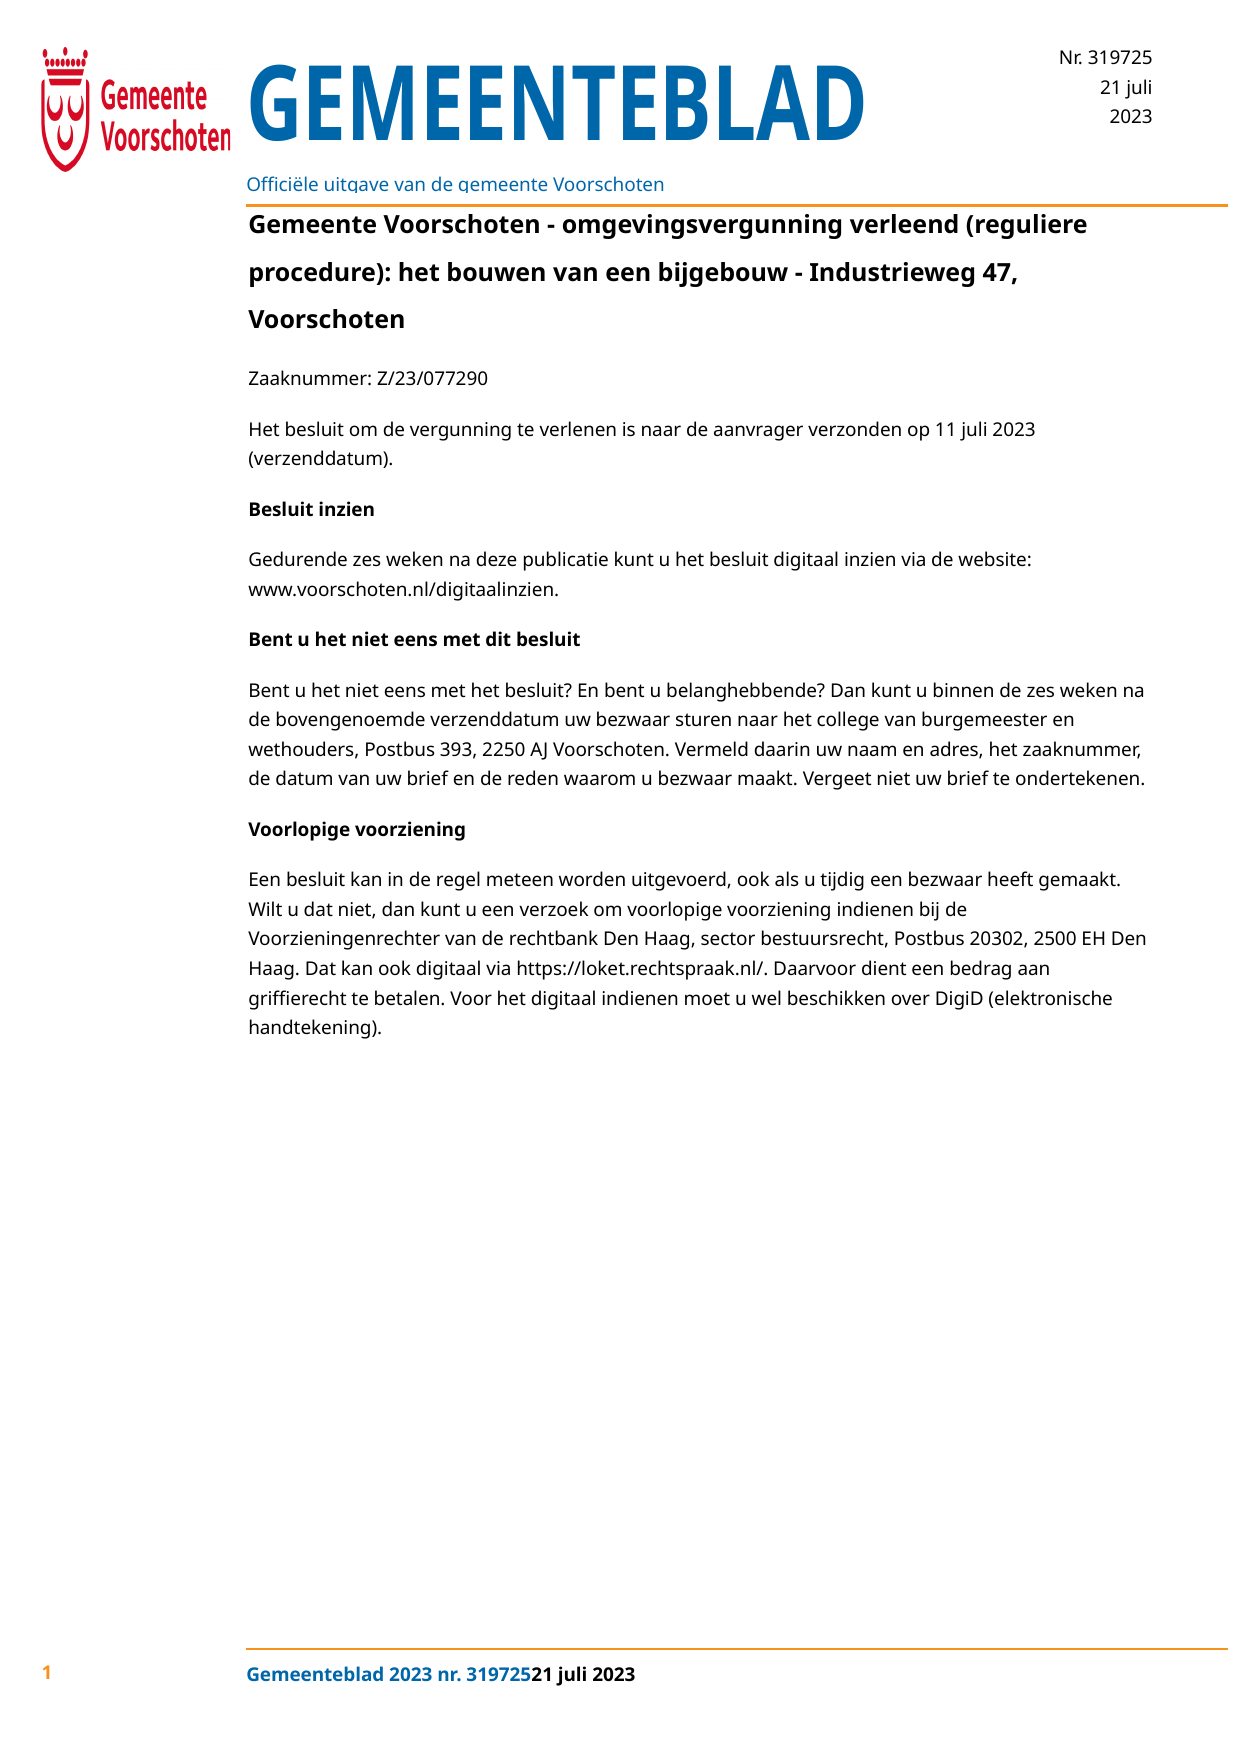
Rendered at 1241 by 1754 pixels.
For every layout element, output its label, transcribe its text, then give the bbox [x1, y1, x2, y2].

picture [41, 47, 231, 172]
text Een besluit kan in de regel meteen worden uitgevoerd, ook als u tijdig een bezwaar heeft gemaakt. Wilt u dat niet, dan kunt u een verzoek om voorlopige voorziening indienen bij de Voorzieningenrechter van de rechtbank Den Haag, sector bestuursrecht, Postbus 20302, 2500 EH Den Haag. Dat kan ook digitaal via https://loket.rechtspraak.nl/. Daarvoor dient een bedrag aan griffierecht te betalen. Voor het digitaal indienen moet u wel beschikken over DigiD (elektronische handtekening). [248, 866, 1152, 1040]
text Besluit inzien [248, 496, 1152, 522]
text Het besluit om de vergunning te verlenen is naar de aanvrager verzonden op 11 juli 2023 (verzenddatum). [248, 416, 1152, 471]
text Bent u het niet eens met dit besluit [248, 626, 1152, 652]
text Bent u het niet eens met het besluit? En bent u belanghebbende? Dan kunt u binnen de zes weken na de bovengenoemde verzenddatum uw bezwaar sturen naar het college van burgemeester en wethouders, Postbus 393, 2250 AJ Voorschoten. Vermeld daarin uw naam en adres, het zaaknummer, de datum van uw brief en de reden waarom u bezwaar maakt. Vergeet niet uw brief te ondertekenen. [248, 677, 1152, 791]
text Gedurende zes weken na deze publicatie kunt u het besluit digitaal inzien via de website: www.voorschoten.nl/digitaalinzien. [248, 546, 1152, 602]
text Zaaknummer: Z/23/077290 [248, 366, 1152, 391]
text Gemeente Voorschoten - omgevingsvergunning verleend (reguliere procedure): het bouwen van een bijgebouw - Industrieweg 47, Voorschoten [248, 207, 1152, 336]
text Voorlopige voorziening [248, 816, 1152, 842]
